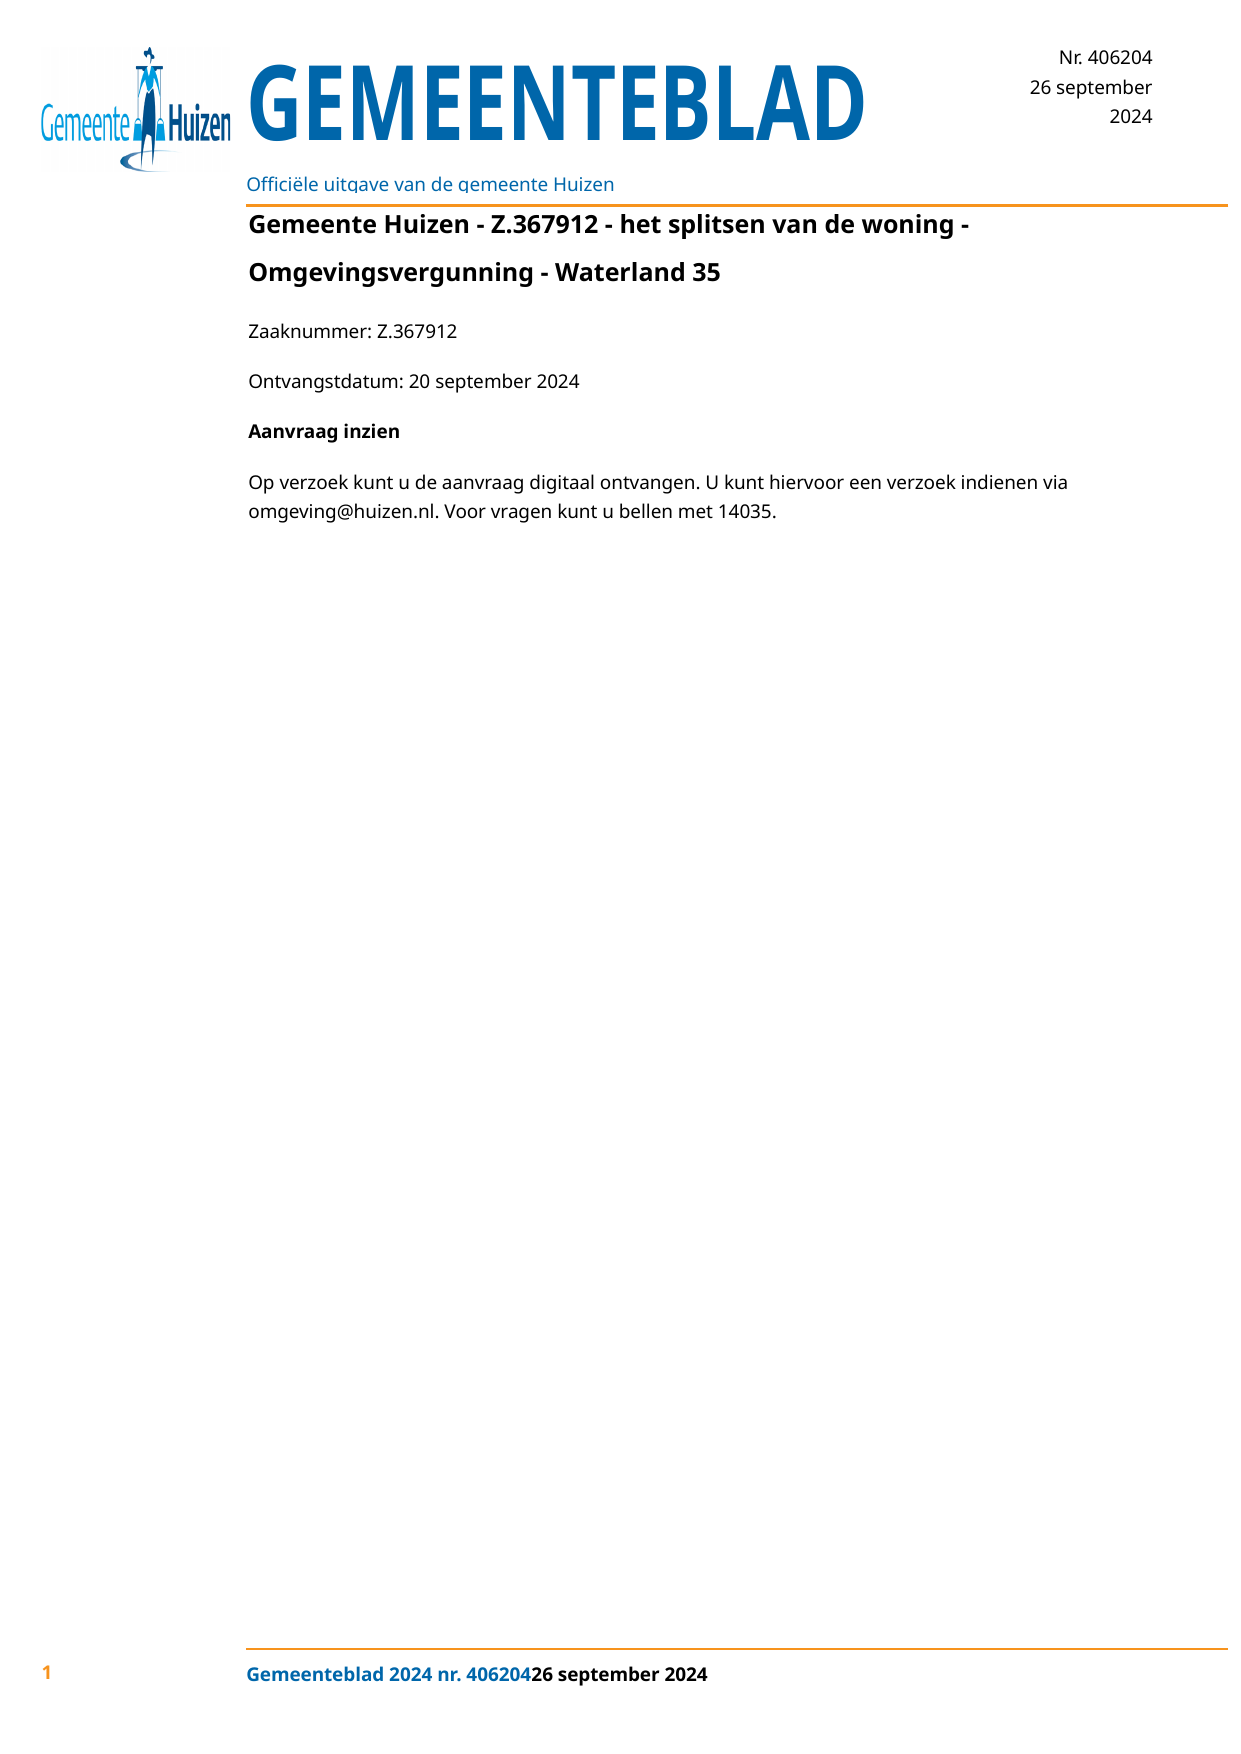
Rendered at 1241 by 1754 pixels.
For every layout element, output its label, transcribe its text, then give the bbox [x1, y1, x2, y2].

text Op verzoek kunt u de aanvraag digitaal ontvangen. U kunt hiervoor een verzoek indienen via omgeving@huizen.nl. Voor vragen kunt u bellen met 14035. [248, 469, 1152, 524]
text Ontvangstdatum: 20 september 2024 [248, 368, 1152, 394]
text Zaaknummer: Z.367912 [248, 318, 1152, 344]
text Aanvraag inzien [248, 419, 1152, 444]
picture [41, 47, 231, 172]
text Gemeente Huizen - Z.367912 - het splitsen van de woning - Omgevingsvergunning - Waterland 35 [248, 207, 1152, 288]
